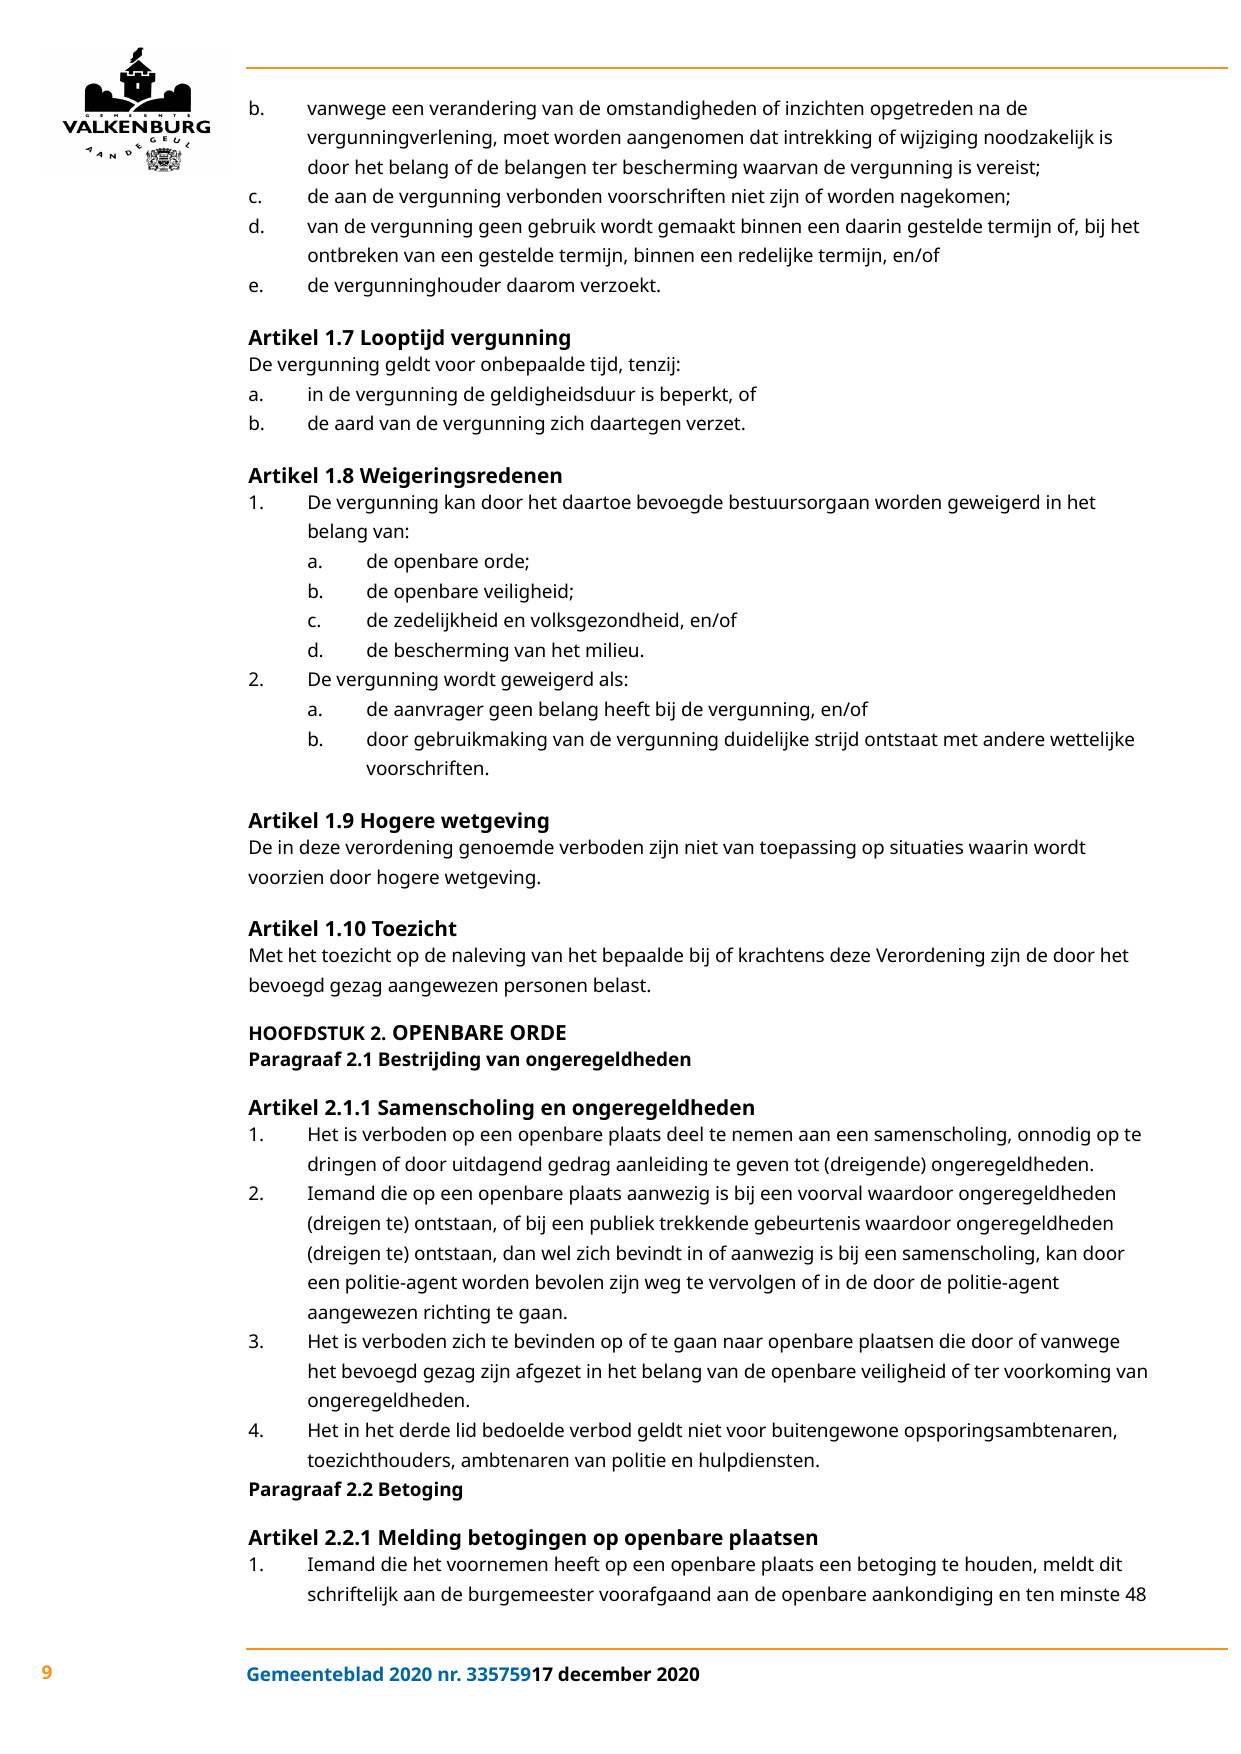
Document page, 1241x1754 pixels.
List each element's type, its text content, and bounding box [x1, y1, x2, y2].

text Paragraaf 2.1 Bestrijding van ongeregeldheden [248, 1046, 1152, 1072]
text Artikel 1.7 Looptijd vergunning [248, 323, 1152, 351]
list Het in het derde lid bedoelde verbod geldt niet voor buitengewone opsporingsambtenaren, toezichthouders, ambtenaren van politie en hulpdiensten. [248, 1417, 1152, 1472]
list Iemand die op een openbare plaats aanwezig is bij een voorval waardoor ongeregeldheden (dreigen te) ontstaan, of bij een publiek trekkende gebeurtenis waardoor ongeregeldheden (dreigen te) ontstaan, dan wel zich bevindt in of aanwezig is bij een samenscholing, kan door een politie-agent worden bevolen zijn weg te vervolgen of in de door de politie-agent aangewezen richting te gaan. [248, 1181, 1152, 1324]
list door gebruikmaking van de vergunning duidelijke strijd ontstaat met andere wettelijke voorschriften. [307, 726, 1152, 781]
list de zedelijkheid en volksgezondheid, en/of [307, 607, 1152, 633]
list de openbare veiligheid; [307, 578, 1152, 604]
list in de vergunning de geldigheidsduur is beperkt, of [248, 381, 1152, 406]
list Het is verboden zich te bevinden op of te gaan naar openbare plaatsen die door of vanwege het bevoegd gezag zijn afgezet in het belang van de openbare veiligheid of ter voorkoming van ongeregeldheden. [248, 1328, 1152, 1413]
list de vergunninghouder daarom verzoekt. [248, 272, 1152, 298]
text Artikel 2.1.1 Samenscholing en ongeregeldheden [248, 1093, 1152, 1121]
text Artikel 2.2.1 Melding betogingen op openbare plaatsen [248, 1523, 1152, 1551]
text Paragraaf 2.2 Betoging [248, 1476, 1152, 1502]
list de bescherming van het milieu. [307, 637, 1152, 663]
text Artikel 1.9 Hogere wetgeving [248, 806, 1152, 834]
text Artikel 1.8 Weigeringsredenen [248, 461, 1152, 489]
text De in deze verordening genoemde verboden zijn niet van toepassing op situaties waarin wordt voorzien door hogere wetgeving. [248, 834, 1152, 889]
text HOOFDSTUK 2. OPENBARE ORDE [248, 1018, 1152, 1046]
picture [41, 47, 231, 172]
list de aard van de vergunning zich daartegen verzet. [248, 410, 1152, 436]
list vanwege een verandering van de omstandigheden of inzichten opgetreden na de vergunningverlening, moet worden aangenomen dat intrekking of wijziging noodzakelijk is door het belang of de belangen ter bescherming waarvan de vergunning is vereist; [248, 95, 1152, 180]
list van de vergunning geen gebruik wordt gemaakt binnen een daarin gestelde termijn of, bij het ontbreken van een gestelde termijn, binnen een redelijke termijn, en/of [248, 213, 1152, 268]
list de aan de vergunning verbonden voorschriften niet zijn of worden nagekomen; [248, 183, 1152, 209]
list Het is verboden op een openbare plaats deel te nemen aan een samenscholing, onnodig op te dringen of door uitdagend gedrag aanleiding te geven tot (dreigende) ongeregeldheden. [248, 1121, 1152, 1177]
text Met het toezicht op de naleving van het bepaalde bij of krachtens deze Verordening zijn de door het bevoegd gezag aangewezen personen belast. [248, 943, 1152, 998]
text De vergunning geldt voor onbepaalde tijd, tenzij: [248, 351, 1152, 377]
list de openbare orde; [307, 548, 1152, 574]
list De vergunning kan door het daartoe bevoegde bestuursorgaan worden geweigerd in het belang van: [248, 489, 1152, 544]
list De vergunning wordt geweigerd als: [248, 667, 1152, 692]
text Artikel 1.10 Toezicht [248, 914, 1152, 943]
list de aanvrager geen belang heeft bij de vergunning, en/of [307, 696, 1152, 722]
list Iemand die het voornemen heeft op een openbare plaats een betoging te houden, meldt dit schriftelijk aan de burgemeester voorafgaand aan de openbare aankondiging en ten minste 48 [248, 1551, 1152, 1607]
